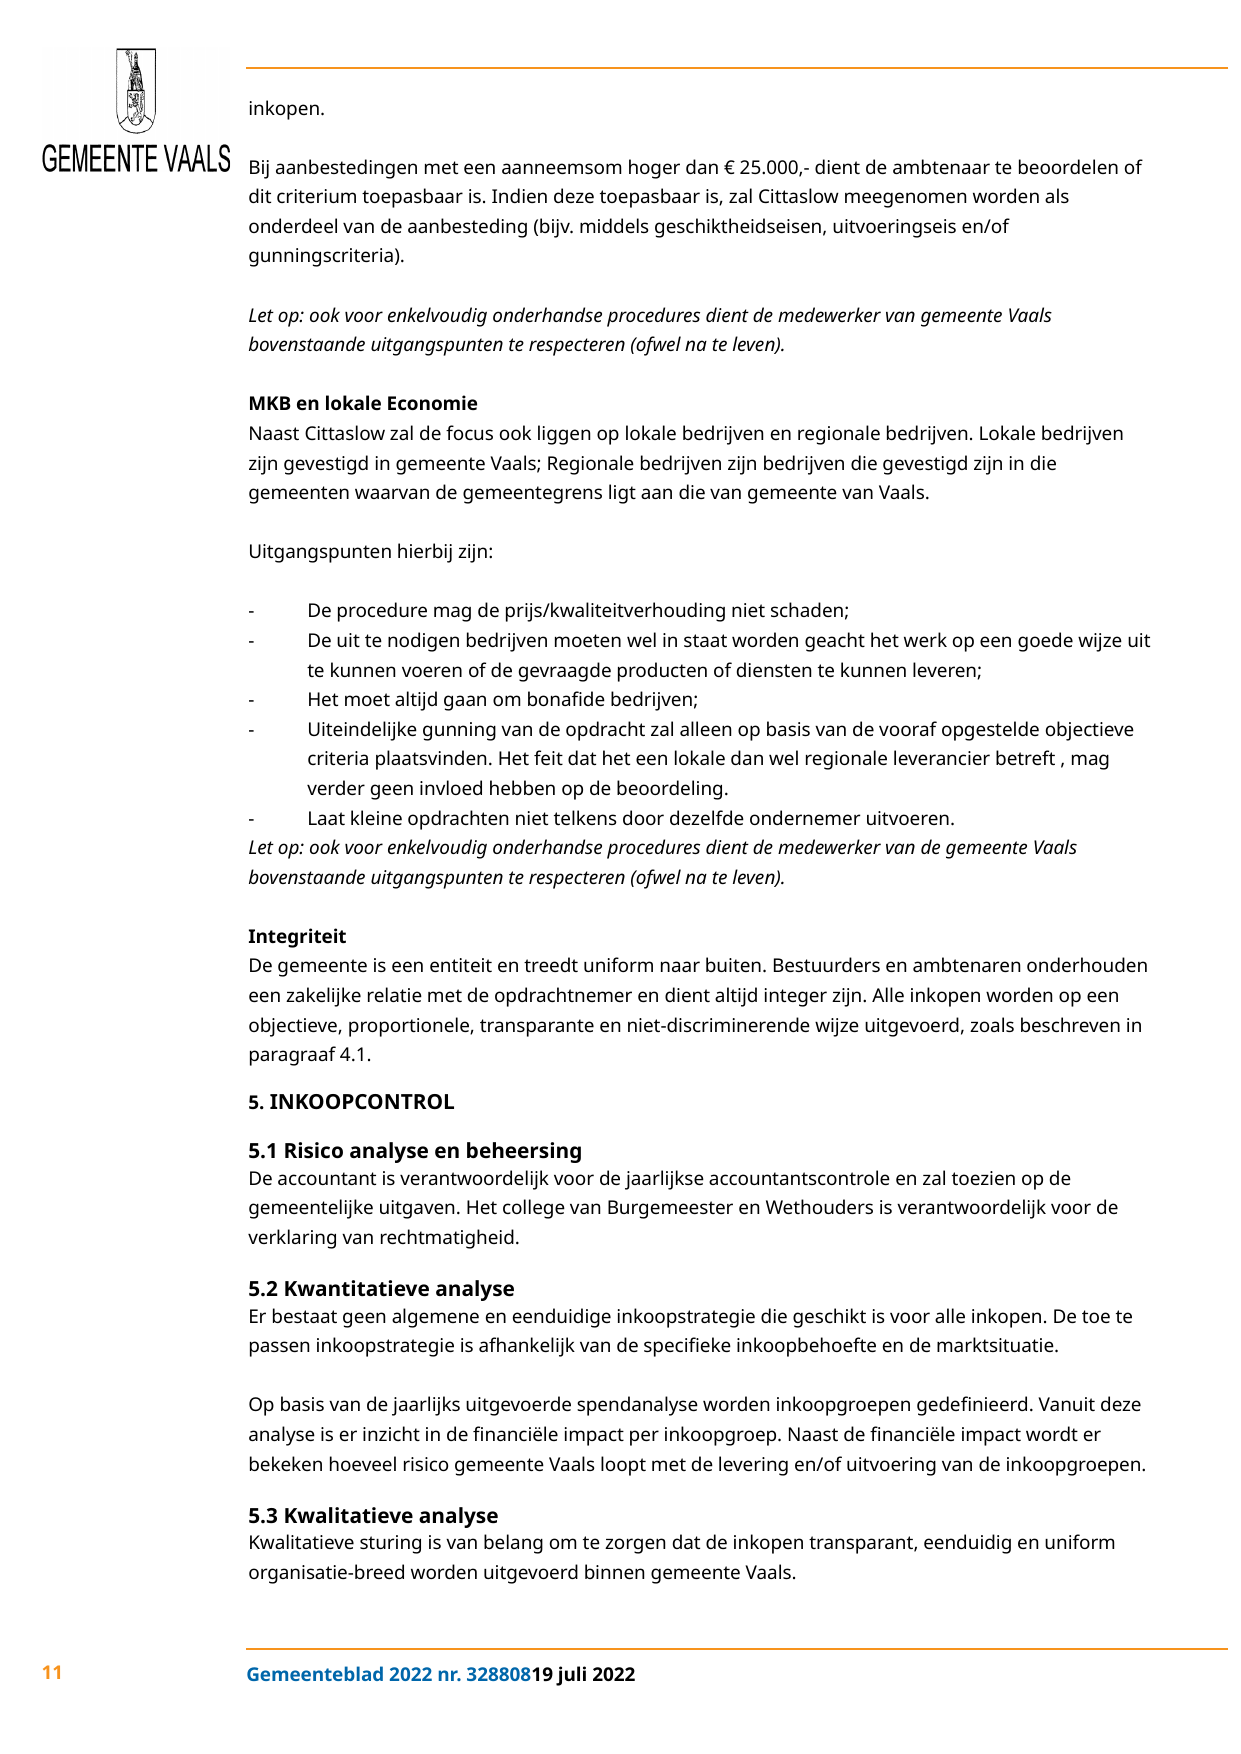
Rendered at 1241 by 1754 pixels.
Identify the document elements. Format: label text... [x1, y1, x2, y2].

text Naast Cittaslow zal de focus ook liggen op lokale bedrijven en regionale bedrijven. Lokale bedrijven zijn gevestigd in gemeente Vaals; Regionale bedrijven zijn bedrijven die gevestigd zijn in die gemeenten waarvan de gemeentegrens ligt aan die van gemeente van Vaals. [248, 420, 1152, 505]
text De gemeente is een entiteit en treedt uniform naar buiten. Bestuurders en ambtenaren onderhouden een zakelijke relatie met de opdrachtnemer en dient altijd integer zijn. Alle inkopen worden op een objectieve, proportionele, transparante en niet-discriminerende wijze uitgevoerd, zoals beschreven in paragraaf 4.1. [248, 953, 1152, 1067]
text Uitgangspunten hierbij zijn: [248, 538, 1152, 564]
list Het moet altijd gaan om bonafide bedrijven; [248, 686, 1152, 712]
picture [41, 47, 231, 172]
text Let op: ook voor enkelvoudig onderhandse procedures dient de medewerker van gemeente Vaals bovenstaande uitgangspunten te respecteren (ofwel na te leven). [248, 302, 1152, 357]
text Kwalitatieve sturing is van belang om te zorgen dat de inkopen transparant, eenduidig en uniform organisatie-breed worden uitgevoerd binnen gemeente Vaals. [248, 1529, 1152, 1585]
text Let op: ook voor enkelvoudig onderhandse procedures dient de medewerker van de gemeente Vaals bovenstaande uitgangspunten te respecteren (ofwel na te leven). [248, 834, 1152, 890]
text Integriteit [248, 923, 1152, 949]
text Bij aanbestedingen met een aanneemsom hoger dan € 25.000,- dient de ambtenaar te beoordelen of dit criterium toepasbaar is. Indien deze toepasbaar is, zal Cittaslow meegenomen worden als onderdeel van de aanbesteding (bijv. middels geschiktheidseisen, uitvoeringseis en/of gunningscriteria). [248, 154, 1152, 268]
text De accountant is verantwoordelijk voor de jaarlijkse accountantscontrole en zal toezien op de gemeentelijke uitgaven. Het college van Burgemeester en Wethouders is verantwoordelijk voor de verklaring van rechtmatigheid. [248, 1165, 1152, 1250]
list De procedure mag de prijs/kwaliteitverhouding niet schaden; [248, 598, 1152, 623]
text 5.2 Kwantitatieve analyse [248, 1274, 1152, 1303]
text 5.3 Kwalitatieve analyse [248, 1501, 1152, 1529]
text 5. INKOOPCONTROL [248, 1087, 1152, 1116]
text Er bestaat geen algemene en eenduidige inkoopstrategie die geschikt is voor alle inkopen. De toe te passen inkoopstrategie is afhankelijk van de specifieke inkoopbehoefte en de marktsituatie. [248, 1303, 1152, 1358]
list Laat kleine opdrachten niet telkens door dezelfde ondernemer uitvoeren. [248, 805, 1152, 831]
text 5.1 Risico analyse en beheersing [248, 1136, 1152, 1165]
text Op basis van de jaarlijks uitgevoerde spendanalyse worden inkoopgroepen gedefinieerd. Vanuit deze analyse is er inzicht in de financiële impact per inkoopgroep. Naast de financiële impact wordt er bekeken hoeveel risico gemeente Vaals loopt met de levering en/of uitvoering van de inkoopgroepen. [248, 1392, 1152, 1476]
text inkopen. [248, 95, 1152, 121]
list De uit te nodigen bedrijven moeten wel in staat worden geacht het werk op een goede wijze uit te kunnen voeren of de gevraagde producten of diensten te kunnen leveren; [248, 627, 1152, 683]
text MKB en lokale Economie [248, 391, 1152, 416]
list Uiteindelijke gunning van de opdracht zal alleen op basis van de vooraf opgestelde objectieve criteria plaatsvinden. Het feit dat het een lokale dan wel regionale leverancier betreft , mag verder geen invloed hebben op de beoordeling. [248, 716, 1152, 801]
